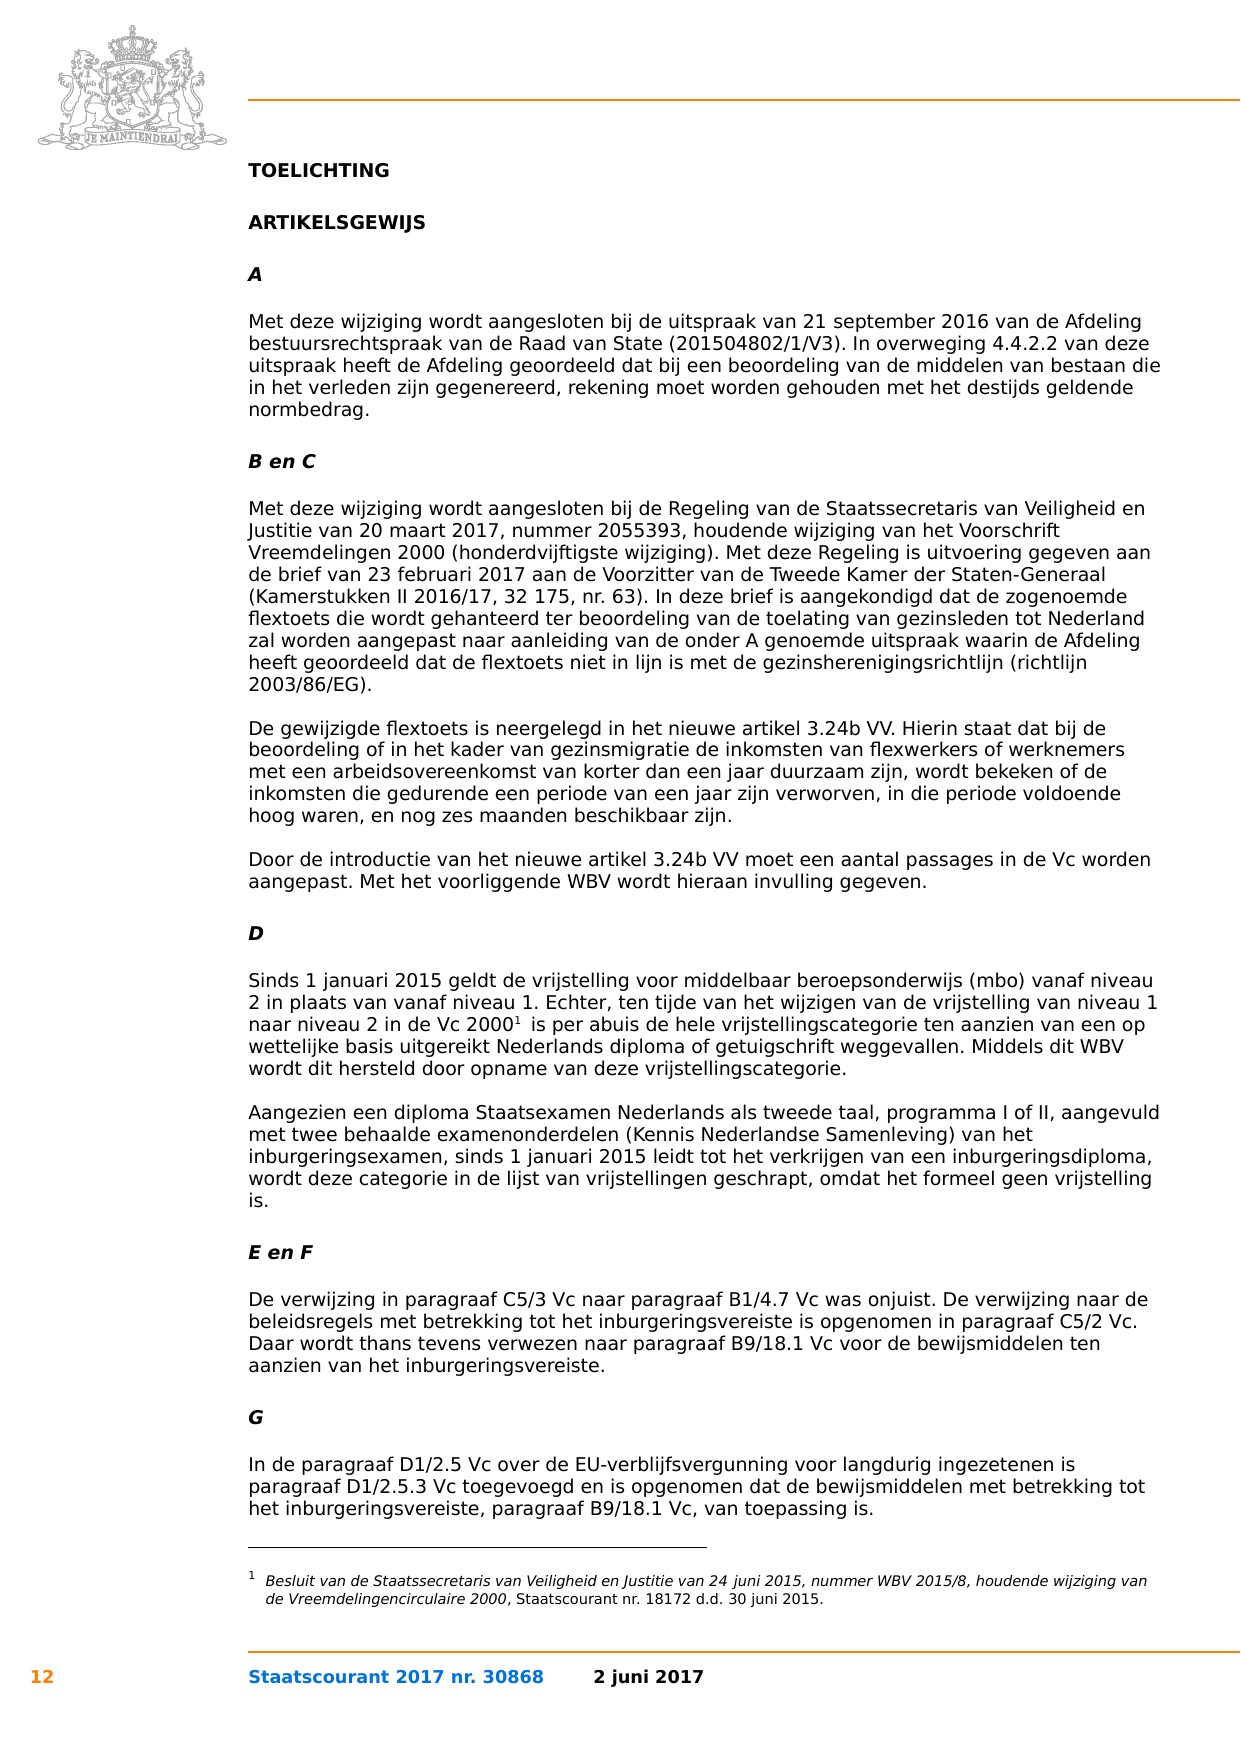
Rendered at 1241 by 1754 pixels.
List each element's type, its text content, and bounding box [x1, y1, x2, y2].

subtitle B en C [248, 451, 1163, 473]
text Sinds 1 januari 2015 geldt de vrijstelling voor middelbaar beroepsonderwijs (mbo) vanaf niveau 2 in plaats van vanaf niveau 1. Echter, ten tijde van het wijzigen van de vrijstelling van niveau 1 naar niveau 2 in de Vc 2000 is per abuis de hele vrijstellingscategorie ten aanzien van een op wettelijke basis uitgereikt Nederlands diploma of getuigschrift weggevallen. Middels dit WBV wordt dit hersteld door opname van deze vrijstellingscategorie. [248, 970, 1163, 1080]
text Met deze wijziging wordt aangesloten bij de uitspraak van 21 september 2016 van de Afdeling bestuursrechtspraak van de Raad van State (201504802/1/V3). In overweging 4.4.2.2 van deze uitspraak heeft de Afdeling geoordeeld dat bij een beoordeling van de middelen van bestaan die in het verleden zijn gegenereerd, rekening moet worden gehouden met het destijds geldende normbedrag. [248, 311, 1163, 421]
text De gewijzigde flextoets is neergelegd in het nieuwe artikel 3.24b VV. Hierin staat dat bij de beoordeling of in het kader van gezinsmigratie de inkomsten van flexwerkers of werknemers met een arbeidsovereenkomst van korter dan een jaar duurzaam zijn, wordt bekeken of de inkomsten die gedurende een periode van een jaar zijn verworven, in die periode voldoende hoog waren, en nog zes maanden beschikbaar zijn. [248, 717, 1163, 827]
text Besluit van de Staatssecretaris van Veiligheid en Justitie van 24 juni 2015, nummer WBV 2015/8, houdende wijziging van de Vreemdelingencirculaire 2000, Staatscourant nr. 18172 d.d. 30 juni 2015. [248, 1569, 1163, 1608]
picture [38, 25, 227, 150]
subtitle ARTIKELSGEWIJS [248, 212, 1163, 234]
text De verwijzing in paragraaf C5/3 Vc naar paragraaf B1/4.7 Vc was onjuist. De verwijzing naar de beleidsregels met betrekking tot het inburgeringsvereiste is opgenomen in paragraaf C5/2 Vc. Daar wordt thans tevens verwezen naar paragraaf B9/18.1 Vc voor de bewijsmiddelen ten aanzien van het inburgeringsvereiste. [248, 1289, 1163, 1377]
subtitle A [248, 264, 1163, 286]
subtitle TOELICHTING [248, 160, 1163, 182]
text Door de introductie van het nieuwe artikel 3.24b VV moet een aantal passages in de Vc worden aangepast. Met het voorliggende WBV wordt hieraan invulling gegeven. [248, 849, 1163, 893]
text In de paragraaf D1/2.5 Vc over de EU-verblijfsvergunning voor langdurig ingezetenen is paragraaf D1/2.5.3 Vc toegevoegd en is opgenomen dat de bewijsmiddelen met betrekking tot het inburgeringsvereiste, paragraaf B9/18.1 Vc, van toepassing is. [248, 1454, 1163, 1519]
text Aangezien een diploma Staatsexamen Nederlands als tweede taal, programma I of II, aangevuld met twee behaalde examenonderdelen (Kennis Nederlandse Samenleving) van het inburgeringsexamen, sinds 1 januari 2015 leidt tot het verkrijgen van een inburgeringsdiploma, wordt deze categorie in de lijst van vrijstellingen geschrapt, omdat het formeel geen vrijstelling is. [248, 1102, 1163, 1212]
subtitle G [248, 1407, 1163, 1429]
text Met deze wijziging wordt aangesloten bij de Regeling van de Staatssecretaris van Veiligheid en Justitie van 20 maart 2017, nummer 2055393, houdende wijziging van het Voorschrift Vreemdelingen 2000 (honderdvijftigste wijziging). Met deze Regeling is uitvoering gegeven aan de brief van 23 februari 2017 aan de Voorzitter van de Tweede Kamer der Staten-Generaal (Kamerstukken II 2016/17, 32 175, nr. 63). In deze brief is aangekondigd dat de zogenoemde flextoets die wordt gehanteerd ter beoordeling van de toelating van gezinsleden tot Nederland zal worden aangepast naar aanleiding van de onder A genoemde uitspraak waarin de Afdeling heeft geoordeeld dat de flextoets niet in lijn is met de gezinsherenigingsrichtlijn (richtlijn 2003/86/EG). [248, 498, 1163, 696]
subtitle E en F [248, 1242, 1163, 1264]
subtitle D [248, 923, 1163, 945]
